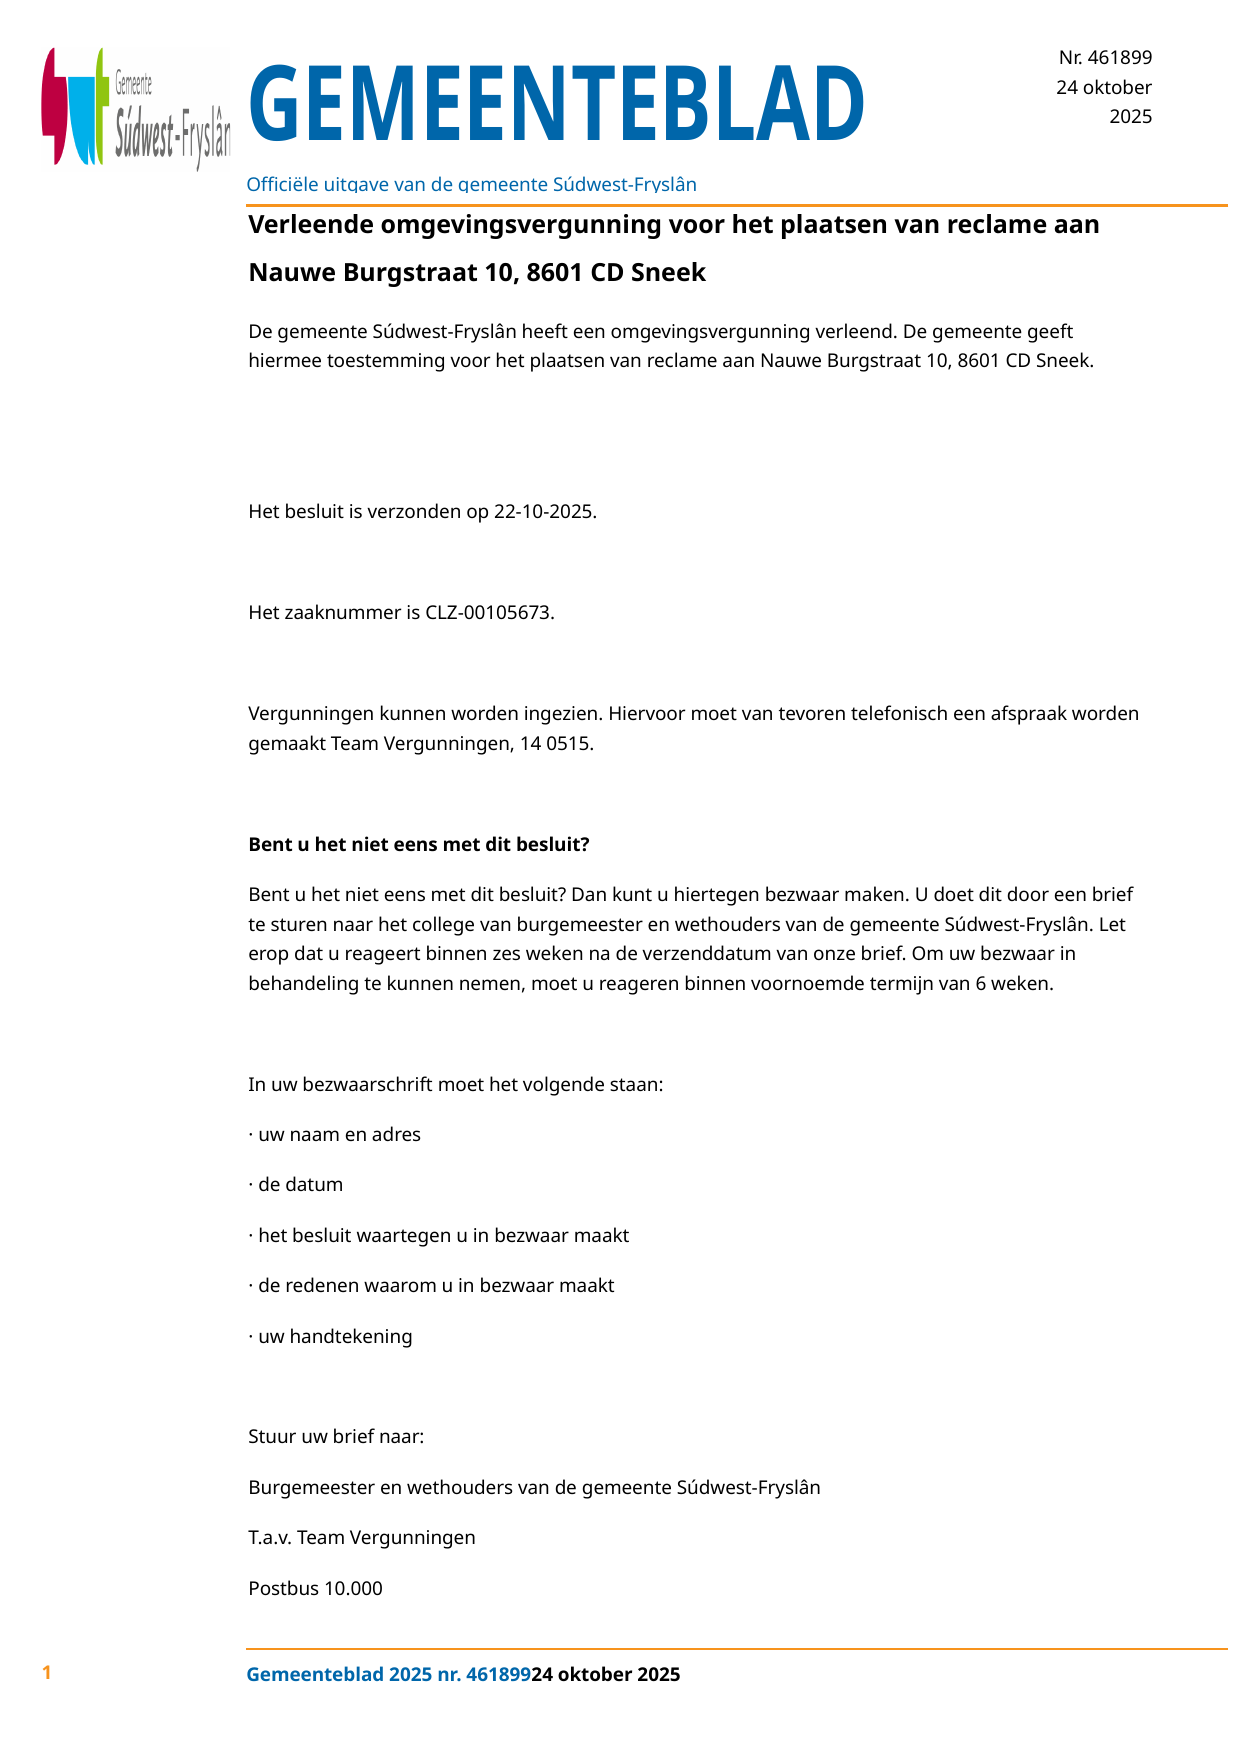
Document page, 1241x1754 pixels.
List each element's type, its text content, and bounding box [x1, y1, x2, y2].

text Postbus 10.000 [248, 1575, 1152, 1601]
text · uw handtekening [248, 1323, 1152, 1349]
text · uw naam en adres [248, 1121, 1152, 1147]
text T.a.v. Team Vergunningen [248, 1524, 1152, 1550]
text Bent u het niet eens met dit besluit? [248, 831, 1152, 857]
text Bent u het niet eens met dit besluit? Dan kunt u hiertegen bezwaar maken. U doet dit door een brief te sturen naar het college van burgemeester en wethouders van de gemeente Súdwest-Fryslân. Let erop dat u reageert binnen zes weken na de verzenddatum van onze brief. Om uw bezwaar in behandeling te kunnen nemen, moet u reageren binnen voornoemde termijn van 6 weken. [248, 881, 1152, 996]
text Het besluit is verzonden op 22-10-2025. [248, 499, 1152, 524]
text Vergunningen kunnen worden ingezien. Hiervoor moet van tevoren telefonisch een afspraak worden gemaakt Team Vergunningen, 14 0515. [248, 700, 1152, 756]
text Verleende omgevingsvergunning voor het plaatsen van reclame aan Nauwe Burgstraat 10, 8601 CD Sneek [248, 207, 1152, 288]
text In uw bezwaarschrift moet het volgende staan: [248, 1071, 1152, 1097]
text Stuur uw brief naar: [248, 1424, 1152, 1449]
text · het besluit waartegen u in bezwaar maakt [248, 1222, 1152, 1248]
picture [41, 47, 231, 172]
text De gemeente Súdwest-Fryslân heeft een omgevingsvergunning verleend. De gemeente geeft hiermee toestemming voor het plaatsen van reclame aan Nauwe Burgstraat 10, 8601 CD Sneek. [248, 318, 1152, 373]
text Burgemeester en wethouders van de gemeente Súdwest-Fryslân [248, 1474, 1152, 1500]
text · de redenen waarom u in bezwaar maakt [248, 1272, 1152, 1298]
text Het zaaknummer is CLZ-00105673. [248, 599, 1152, 625]
text · de datum [248, 1172, 1152, 1197]
